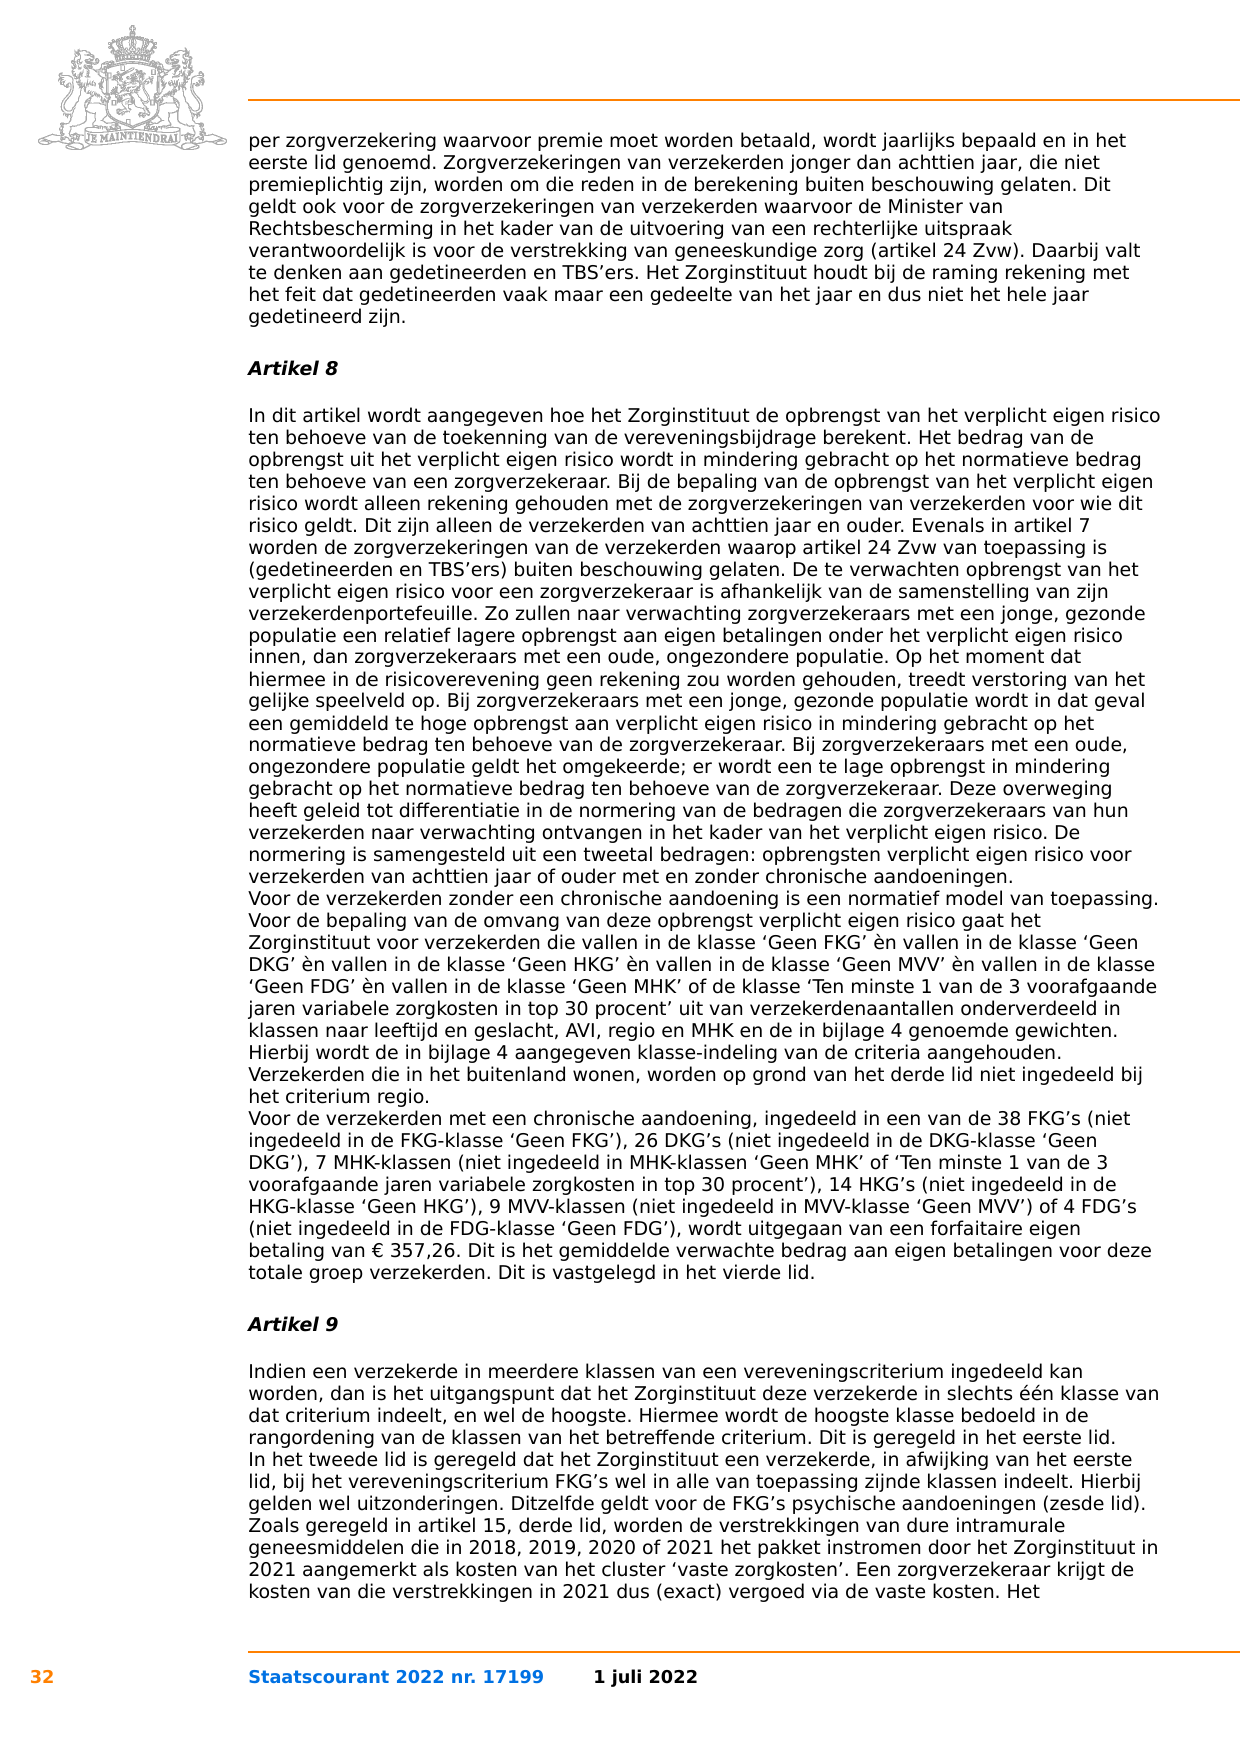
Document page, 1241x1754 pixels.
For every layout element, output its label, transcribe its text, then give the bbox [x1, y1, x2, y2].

text Indien een verzekerde in meerdere klassen van een vereveningscriterium ingedeeld kan worden, dan is het uitgangspunt dat het Zorginstituut deze verzekerde in slechts één klasse van dat criterium indeelt, en wel de hoogste. Hiermee wordt de hoogste klasse bedoeld in de rangordening van de klassen van het betreffende criterium. Dit is geregeld in het eerste lid. [248, 1361, 1163, 1449]
text Voor de verzekerden met een chronische aandoening, ingedeeld in een van de 38 FKG’s (niet ingedeeld in de FKG-klasse ‘Geen FKG’), 26 DKG’s (niet ingedeeld in de DKG-klasse ‘Geen DKG’), 7 MHK-klassen (niet ingedeeld in MHK-klassen ‘Geen MHK’ of ‘Ten minste 1 van de 3 voorafgaande jaren variabele zorgkosten in top 30 procent’), 14 HKG’s (niet ingedeeld in de HKG-klasse ‘Geen HKG’), 9 MVV-klassen (niet ingedeeld in MVV-klasse ‘Geen MVV’) of 4 FDG’s (niet ingedeeld in de FDG-klasse ‘Geen FDG’), wordt uitgegaan van een forfaitaire eigen betaling van € 357,26. Dit is het gemiddelde verwachte bedrag aan eigen betalingen voor deze totale groep verzekerden. Dit is vastgelegd in het vierde lid. [248, 1108, 1163, 1284]
picture [38, 25, 227, 150]
text In het tweede lid is geregeld dat het Zorginstituut een verzekerde, in afwijking van het eerste lid, bij het vereveningscriterium FKG’s wel in alle van toepassing zijnde klassen indeelt. Hierbij gelden wel uitzonderingen. Ditzelfde geldt voor de FKG’s psychische aandoeningen (zesde lid). Zoals geregeld in artikel 15, derde lid, worden de verstrekkingen van dure intramurale geneesmiddelen die in 2018, 2019, 2020 of 2021 het pakket instromen door het Zorginstituut in 2021 aangemerkt als kosten van het cluster ‘vaste zorgkosten’. Een zorgverzekeraar krijgt de kosten van die verstrekkingen in 2021 dus (exact) vergoed via de vaste kosten. Het [248, 1449, 1163, 1603]
subtitle Artikel 9 [248, 1314, 1163, 1336]
subtitle Artikel 8 [248, 358, 1163, 380]
text In dit artikel wordt aangegeven hoe het Zorginstituut de opbrengst van het verplicht eigen risico ten behoeve van de toekenning van de vereveningsbijdrage berekent. Het bedrag van de opbrengst uit het verplicht eigen risico wordt in mindering gebracht op het normatieve bedrag ten behoeve van een zorgverzekeraar. Bij de bepaling van de opbrengst van het verplicht eigen risico wordt alleen rekening gehouden met de zorgverzekeringen van verzekerden voor wie dit risico geldt. Dit zijn alleen de verzekerden van achttien jaar en ouder. Evenals in artikel 7 worden de zorgverzekeringen van de verzekerden waarop artikel 24 Zvw van toepassing is (gedetineerden en TBS’ers) buiten beschouwing gelaten. De te verwachten opbrengst van het verplicht eigen risico voor een zorgverzekeraar is afhankelijk van de samenstelling van zijn verzekerdenportefeuille. Zo zullen naar verwachting zorgverzekeraars met een jonge, gezonde populatie een relatief lagere opbrengst aan eigen betalingen onder het verplicht eigen risico innen, dan zorgverzekeraars met een oude, ongezondere populatie. Op het moment dat hiermee in de risicoverevening geen rekening zou worden gehouden, treedt verstoring van het gelijke speelveld op. Bij zorgverzekeraars met een jonge, gezonde populatie wordt in dat geval een gemiddeld te hoge opbrengst aan verplicht eigen risico in mindering gebracht op het normatieve bedrag ten behoeve van de zorgverzekeraar. Bij zorgverzekeraars met een oude, ongezondere populatie geldt het omgekeerde; er wordt een te lage opbrengst in mindering gebracht op het normatieve bedrag ten behoeve van de zorgverzekeraar. Deze overweging heeft geleid tot differentiatie in de normering van de bedragen die zorgverzekeraars van hun verzekerden naar verwachting ontvangen in het kader van het verplicht eigen risico. De normering is samengesteld uit een tweetal bedragen: opbrengsten verplicht eigen risico voor verzekerden van achttien jaar of ouder met en zonder chronische aandoeningen. [248, 405, 1163, 888]
text Voor de verzekerden zonder een chronische aandoening is een normatief model van toepassing. Voor de bepaling van de omvang van deze opbrengst verplicht eigen risico gaat het Zorginstituut voor verzekerden die vallen in de klasse ‘Geen FKG’ èn vallen in de klasse ‘Geen DKG’ èn vallen in de klasse ‘Geen HKG’ èn vallen in de klasse ‘Geen MVV’ èn vallen in de klasse ‘Geen FDG’ èn vallen in de klasse ‘Geen MHK’ of de klasse ‘Ten minste 1 van de 3 voorafgaande jaren variabele zorgkosten in top 30 procent’ uit van verzekerdenaantallen onderverdeeld in klassen naar leeftijd en geslacht, AVI, regio en MHK en de in bijlage 4 genoemde gewichten. Hierbij wordt de in bijlage 4 aangegeven klasse-indeling van de criteria aangehouden. Verzekerden die in het buitenland wonen, worden op grond van het derde lid niet ingedeeld bij het criterium regio. [248, 888, 1163, 1108]
text per zorgverzekering waarvoor premie moet worden betaald, wordt jaarlijks bepaald en in het eerste lid genoemd. Zorgverzekeringen van verzekerden jonger dan achttien jaar, die niet premieplichtig zijn, worden om die reden in de berekening buiten beschouwing gelaten. Dit geldt ook voor de zorgverzekeringen van verzekerden waarvoor de Minister van Rechtsbescherming in het kader van de uitvoering van een rechterlijke uitspraak verantwoordelijk is voor de verstrekking van geneeskundige zorg (artikel 24 Zvw). Daarbij valt te denken aan gedetineerden en TBS’ers. Het Zorginstituut houdt bij de raming rekening met het feit dat gedetineerden vaak maar een gedeelte van het jaar en dus niet het hele jaar gedetineerd zijn. [248, 130, 1163, 328]
